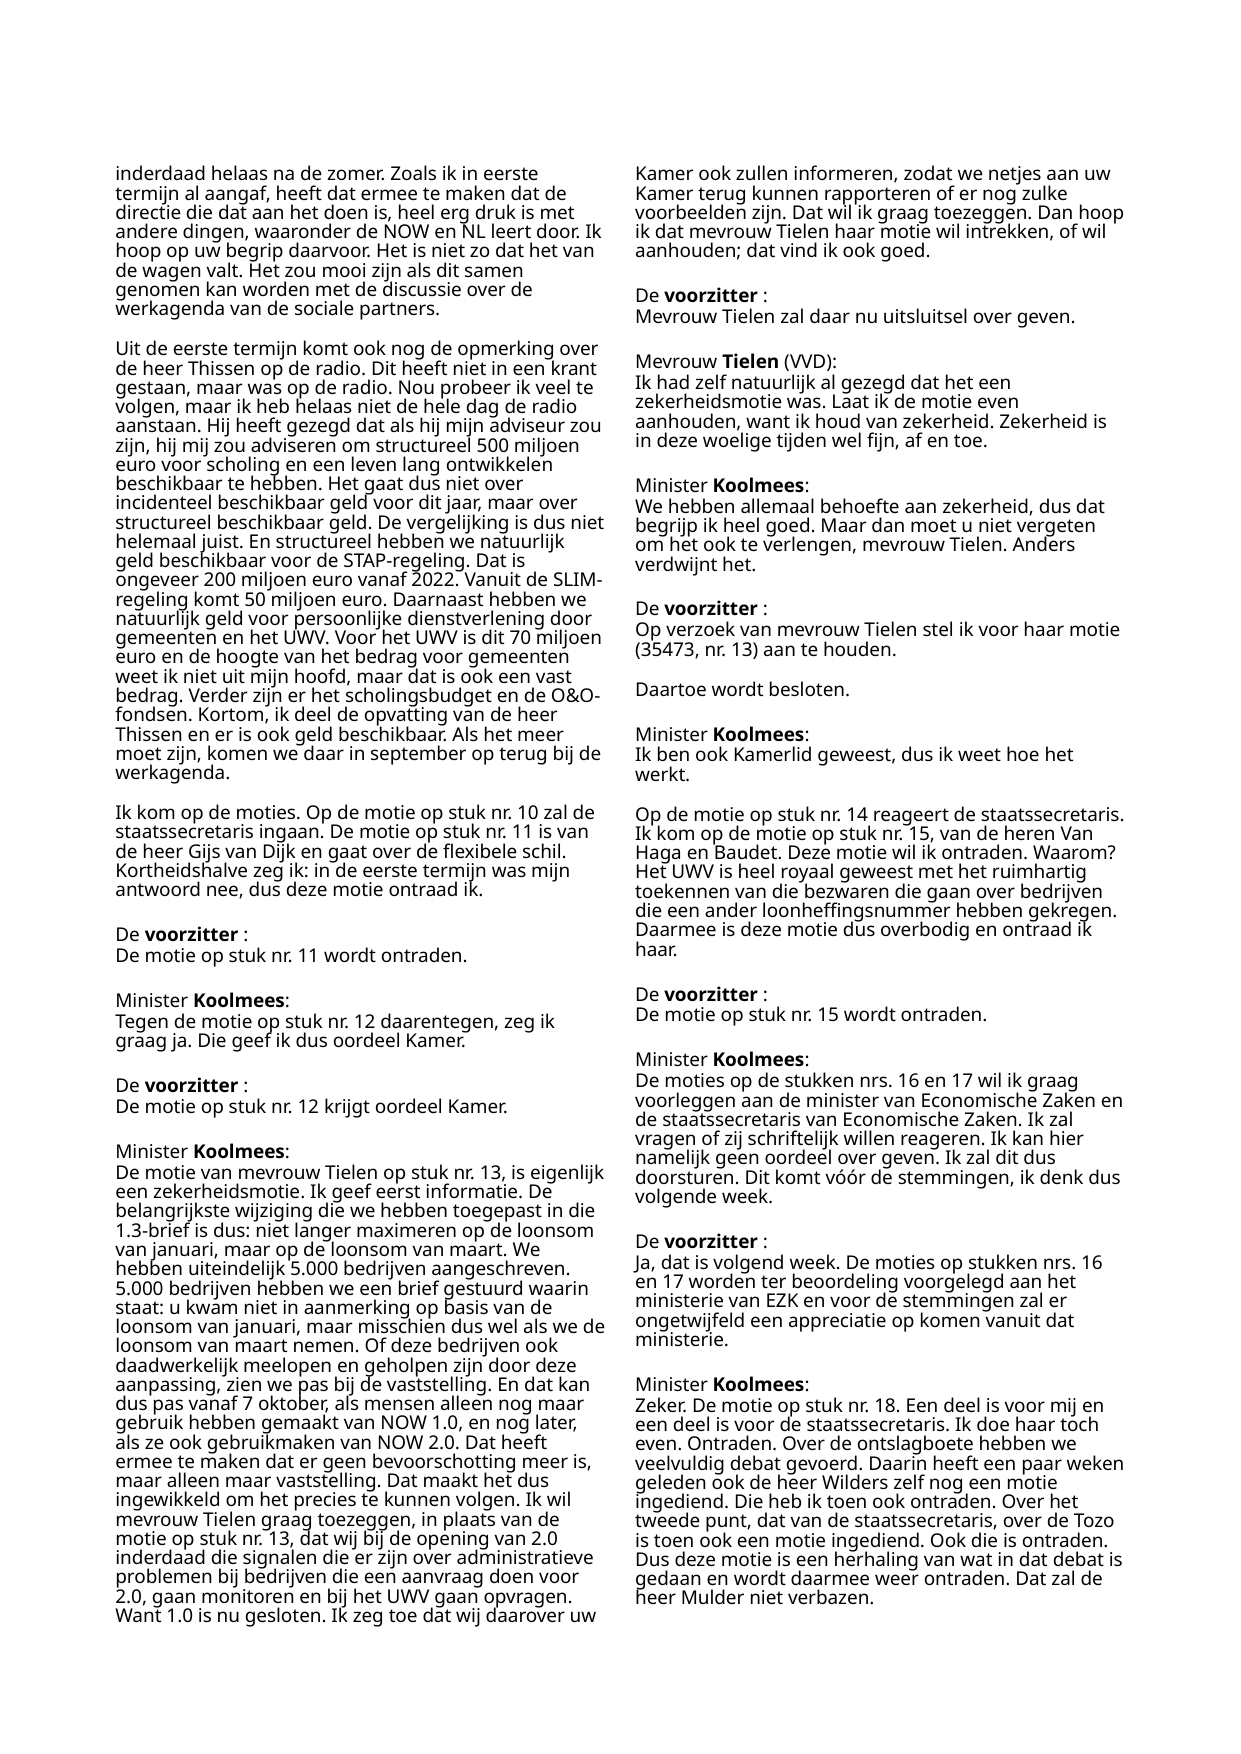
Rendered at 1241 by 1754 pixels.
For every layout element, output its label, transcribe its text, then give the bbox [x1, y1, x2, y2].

text De motie op stuk nr. 15 wordt ontraden. [635, 1006, 1125, 1026]
text Mevrouw Tielen zal daar nu uitsluitsel over geven. [635, 308, 1125, 327]
text Mevrouw Tielen (VVD): [635, 348, 1125, 374]
text De voorzitter : [635, 1228, 1125, 1254]
text Minister Koolmees: [115, 987, 605, 1013]
text Op de motie op stuk nr. 14 reageert de staatssecretaris. Ik kom op de motie op stuk nr. 15, van de heren Van Haga en Baudet. Deze motie wil ik ontraden. Waarom? Het UWV is heel royaal geweest met het ruimhartig toekennen van die bezwaren die gaan over bedrijven die een ander loonheffingsnummer hebben gekregen. Daarmee is deze motie dus overbodig en ontraad ik haar. [635, 806, 1125, 960]
text Ik ben ook Kamerlid geweest, dus ik weet hoe het werkt. [635, 746, 1125, 785]
text De motie op stuk nr. 12 krijgt oordeel Kamer. [115, 1098, 605, 1117]
text Minister Koolmees: [635, 721, 1125, 746]
text inderdaad helaas na de zomer. Zoals ik in eerste termijn al aangaf, heeft dat ermee te maken dat de directie die dat aan het doen is, heel erg druk is met andere dingen, waaronder de NOW en NL leert door. Ik hoop op uw begrip daarvoor. Het is niet zo dat het van de wagen valt. Het zou mooi zijn als dit samen genomen kan worden met de discussie over de werkagenda van de sociale partners. [115, 165, 605, 319]
text Zeker. De motie op stuk nr. 18. Een deel is voor mij en een deel is voor de staatssecretaris. Ik doe haar toch even. Ontraden. Over de ontslagboete hebben we veelvuldig debat gevoerd. Daarin heeft een paar weken geleden ook de heer Wilders zelf nog een motie ingediend. Die heb ik toen ook ontraden. Over het tweede punt, dat van de staatssecretaris, over de Tozo is toen ook een motie ingediend. Ook die is ontraden. Dus deze motie is een herhaling van wat in dat debat is gedaan en wordt daarmee weer ontraden. Dat zal de heer Mulder niet verbazen. [635, 1397, 1125, 1609]
text Daartoe wordt besloten. [635, 681, 1125, 700]
text Minister Koolmees: [635, 1371, 1125, 1397]
text De voorzitter : [635, 282, 1125, 308]
text Minister Koolmees: [635, 472, 1125, 498]
text De motie op stuk nr. 11 wordt ontraden. [115, 947, 605, 966]
text Uit de eerste termijn komt ook nog de opmerking over de heer Thissen op de radio. Dit heeft niet in een krant gestaan, maar was op de radio. Nou probeer ik veel te volgen, maar ik heb helaas niet de hele dag de radio aanstaan. Hij heeft gezegd dat als hij mijn adviseur zou zijn, hij mij zou adviseren om structureel 500 miljoen euro voor scholing en een leven lang ontwikkelen beschikbaar te hebben. Het gaat dus niet over incidenteel beschikbaar geld voor dit jaar, maar over structureel beschikbaar geld. De vergelijking is dus niet helemaal juist. En structureel hebben we natuurlijk geld beschikbaar voor de STAP-regeling. Dat is ongeveer 200 miljoen euro vanaf 2022. Vanuit de SLIM-regeling komt 50 miljoen euro. Daarnaast hebben we natuurlijk geld voor persoonlijke dienstverlening door gemeenten en het UWV. Voor het UWV is dit 70 miljoen euro en de hoogte van het bedrag voor gemeenten weet ik niet uit mijn hoofd, maar dat is ook een vast bedrag. Verder zijn er het scholingsbudget en de O&O-fondsen. Kortom, ik deel de opvatting van de heer Thissen en er is ook geld beschikbaar. Als het meer moet zijn, komen we daar in september op terug bij de werkagenda. [115, 340, 605, 783]
text De motie van mevrouw Tielen op stuk nr. 13, is eigenlijk een zekerheidsmotie. Ik geef eerst informatie. De belangrijkste wijziging die we hebben toegepast in die 1.3-brief is dus: niet langer maximeren op de loonsom van januari, maar op de loonsom van maart. We hebben uiteindelijk 5.000 bedrijven aangeschreven. 5.000 bedrijven hebben we een brief gestuurd waarin staat: u kwam niet in aanmerking op basis van de loonsom van januari, maar misschien dus wel als we de loonsom van maart nemen. Of deze bedrijven ook daadwerkelijk meelopen en geholpen zijn door deze aanpassing, zien we pas bij de vaststelling. En dat kan dus pas vanaf 7 oktober, als mensen alleen nog maar gebruik hebben gemaakt van NOW 1.0, en nog later, als ze ook gebruikmaken van NOW 2.0. Dat heeft ermee te maken dat er geen bevoorschotting meer is, maar alleen maar vaststelling. Dat maakt het dus ingewikkeld om het precies te kunnen volgen. Ik wil mevrouw Tielen graag toezeggen, in plaats van de motie op stuk nr. 13, dat wij bij de opening van 2.0 inderdaad die signalen die er zijn over administratieve problemen bij bedrijven die een aanvraag doen voor 2.0, gaan monitoren en bij het UWV gaan opvragen. Want 1.0 is nu gesloten. Ik zeg toe dat wij daarover uw [115, 1164, 605, 1626]
text De moties op de stukken nrs. 16 en 17 wil ik graag voorleggen aan de minister van Economische Zaken en de staatssecretaris van Economische Zaken. Ik zal vragen of zij schriftelijk willen reageren. Ik kan hier namelijk geen oordeel over geven. Ik zal dit dus doorsturen. Dit komt vóór de stemmingen, ik denk dus volgende week. [635, 1072, 1125, 1207]
text De voorzitter : [635, 981, 1125, 1006]
text De voorzitter : [635, 596, 1125, 621]
text De voorzitter : [115, 921, 605, 947]
text Minister Koolmees: [635, 1047, 1125, 1072]
text We hebben allemaal behoefte aan zekerheid, dus dat begrijp ik heel goed. Maar dan moet u niet vergeten om het ook te verlengen, mevrouw Tielen. Anders verdwijnt het. [635, 498, 1125, 575]
text Minister Koolmees: [115, 1138, 605, 1164]
text Ik had zelf natuurlijk al gezegd dat het een zekerheidsmotie was. Laat ik de motie even aanhouden, want ik houd van zekerheid. Zekerheid is in deze woelige tijden wel fijn, af en toe. [635, 374, 1125, 451]
text Tegen de motie op stuk nr. 12 daarentegen, zeg ik graag ja. Die geef ik dus oordeel Kamer. [115, 1013, 605, 1051]
text Ja, dat is volgend week. De moties op stukken nrs. 16 en 17 worden ter beoordeling voorgelegd aan het ministerie van EZK en voor de stemmingen zal er ongetwijfeld een appreciatie op komen vanuit dat ministerie. [635, 1254, 1125, 1350]
text Ik kom op de moties. Op de motie op stuk nr. 10 zal de staatssecretaris ingaan. De motie op stuk nr. 11 is van de heer Gijs van Dijk en gaat over de flexibele schil. Kortheidshalve zeg ik: in de eerste termijn was mijn antwoord nee, dus deze motie ontraad ik. [115, 804, 605, 901]
text Kamer ook zullen informeren, zodat we netjes aan uw Kamer terug kunnen rapporteren of er nog zulke voorbeelden zijn. Dat wil ik graag toezeggen. Dan hoop ik dat mevrouw Tielen haar motie wil intrekken, of wil aanhouden; dat vind ik ook goed. [635, 165, 1125, 262]
text De voorzitter : [115, 1072, 605, 1098]
text Op verzoek van mevrouw Tielen stel ik voor haar motie (35473, nr. 13) aan te houden. [635, 621, 1125, 660]
